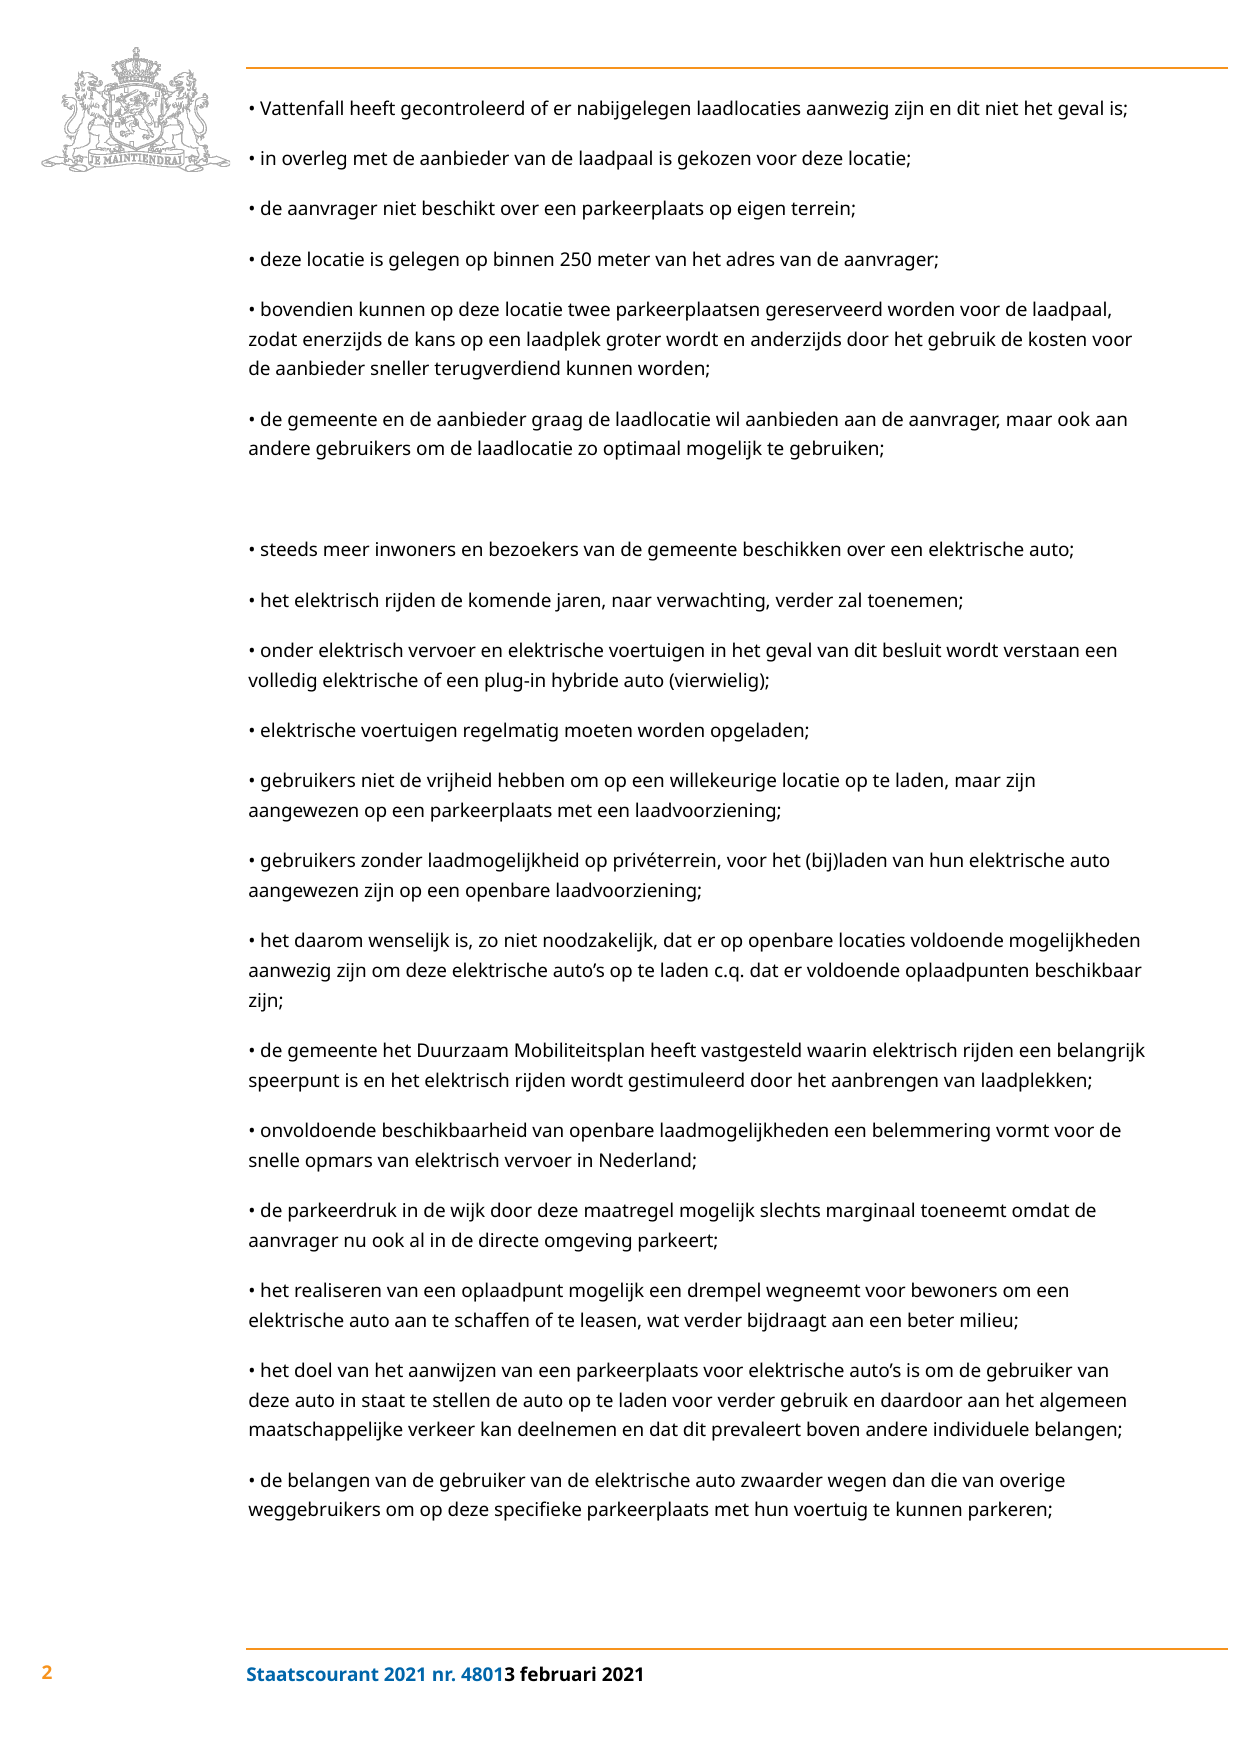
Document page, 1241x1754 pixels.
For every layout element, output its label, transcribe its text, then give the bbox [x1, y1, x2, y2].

text • steeds meer inwoners en bezoekers van de gemeente beschikken over een elektrische auto; [248, 536, 1152, 562]
text • elektrische voertuigen regelmatig moeten worden opgeladen; [248, 717, 1152, 743]
text • het elektrisch rijden de komende jaren, naar verwachting, verder zal toenemen; [248, 587, 1152, 613]
picture [41, 47, 231, 172]
text • gebruikers niet de vrijheid hebben om op een willekeurige locatie op te laden, maar zijn aangewezen op een parkeerplaats met een laadvoorziening; [248, 768, 1152, 823]
text • in overleg met de aanbieder van de laadpaal is gekozen voor deze locatie; [248, 145, 1152, 171]
text • bovendien kunnen op deze locatie twee parkeerplaatsen gereserveerd worden voor de laadpaal, zodat enerzijds de kans op een laadplek groter wordt en anderzijds door het gebruik de kosten voor de aanbieder sneller terugverdiend kunnen worden; [248, 296, 1152, 381]
text • de gemeente en de aanbieder graag de laadlocatie wil aanbieden aan de aanvrager, maar ook aan andere gebruikers om de laadlocatie zo optimaal mogelijk te gebruiken; [248, 406, 1152, 461]
text • het realiseren van een oplaadpunt mogelijk een drempel wegneemt voor bewoners om een elektrische auto aan te schaffen of te leasen, wat verder bijdraagt aan een beter milieu; [248, 1277, 1152, 1333]
text • Vattenfall heeft gecontroleerd of er nabijgelegen laadlocaties aanwezig zijn en dit niet het geval is; [248, 95, 1152, 121]
text • de parkeerdruk in de wijk door deze maatregel mogelijk slechts marginaal toeneemt omdat de aanvrager nu ook al in de directe omgeving parkeert; [248, 1197, 1152, 1253]
text • het doel van het aanwijzen van een parkeerplaats voor elektrische auto’s is om de gebruiker van deze auto in staat te stellen de auto op te laden voor verder gebruik en daardoor aan het algemeen maatschappelijke verkeer kan deelnemen en dat dit prevaleert boven andere individuele belangen; [248, 1357, 1152, 1442]
text • gebruikers zonder laadmogelijkheid op privéterrein, voor het (bij)laden van hun elektrische auto aangewezen zijn op een openbare laadvoorziening; [248, 848, 1152, 903]
text • de aanvrager niet beschikt over een parkeerplaats op eigen terrein; [248, 196, 1152, 221]
text • deze locatie is gelegen op binnen 250 meter van het adres van de aanvrager; [248, 246, 1152, 272]
text • onvoldoende beschikbaarheid van openbare laadmogelijkheden een belemmering vormt voor de snelle opmars van elektrisch vervoer in Nederland; [248, 1117, 1152, 1173]
text • het daarom wenselijk is, zo niet noodzakelijk, dat er op openbare locaties voldoende mogelijkheden aanwezig zijn om deze elektrische auto’s op te laden c.q. dat er voldoende oplaadpunten beschikbaar zijn; [248, 928, 1152, 1013]
text • de belangen van de gebruiker van de elektrische auto zwaarder wegen dan die van overige weggebruikers om op deze specifieke parkeerplaats met hun voertuig te kunnen parkeren; [248, 1467, 1152, 1522]
text • de gemeente het Duurzaam Mobiliteitsplan heeft vastgesteld waarin elektrisch rijden een belangrijk speerpunt is en het elektrisch rijden wordt gestimuleerd door het aanbrengen van laadplekken; [248, 1037, 1152, 1093]
text • onder elektrisch vervoer en elektrische voertuigen in het geval van dit besluit wordt verstaan een volledig elektrische of een plug-in hybride auto (vierwielig); [248, 637, 1152, 693]
